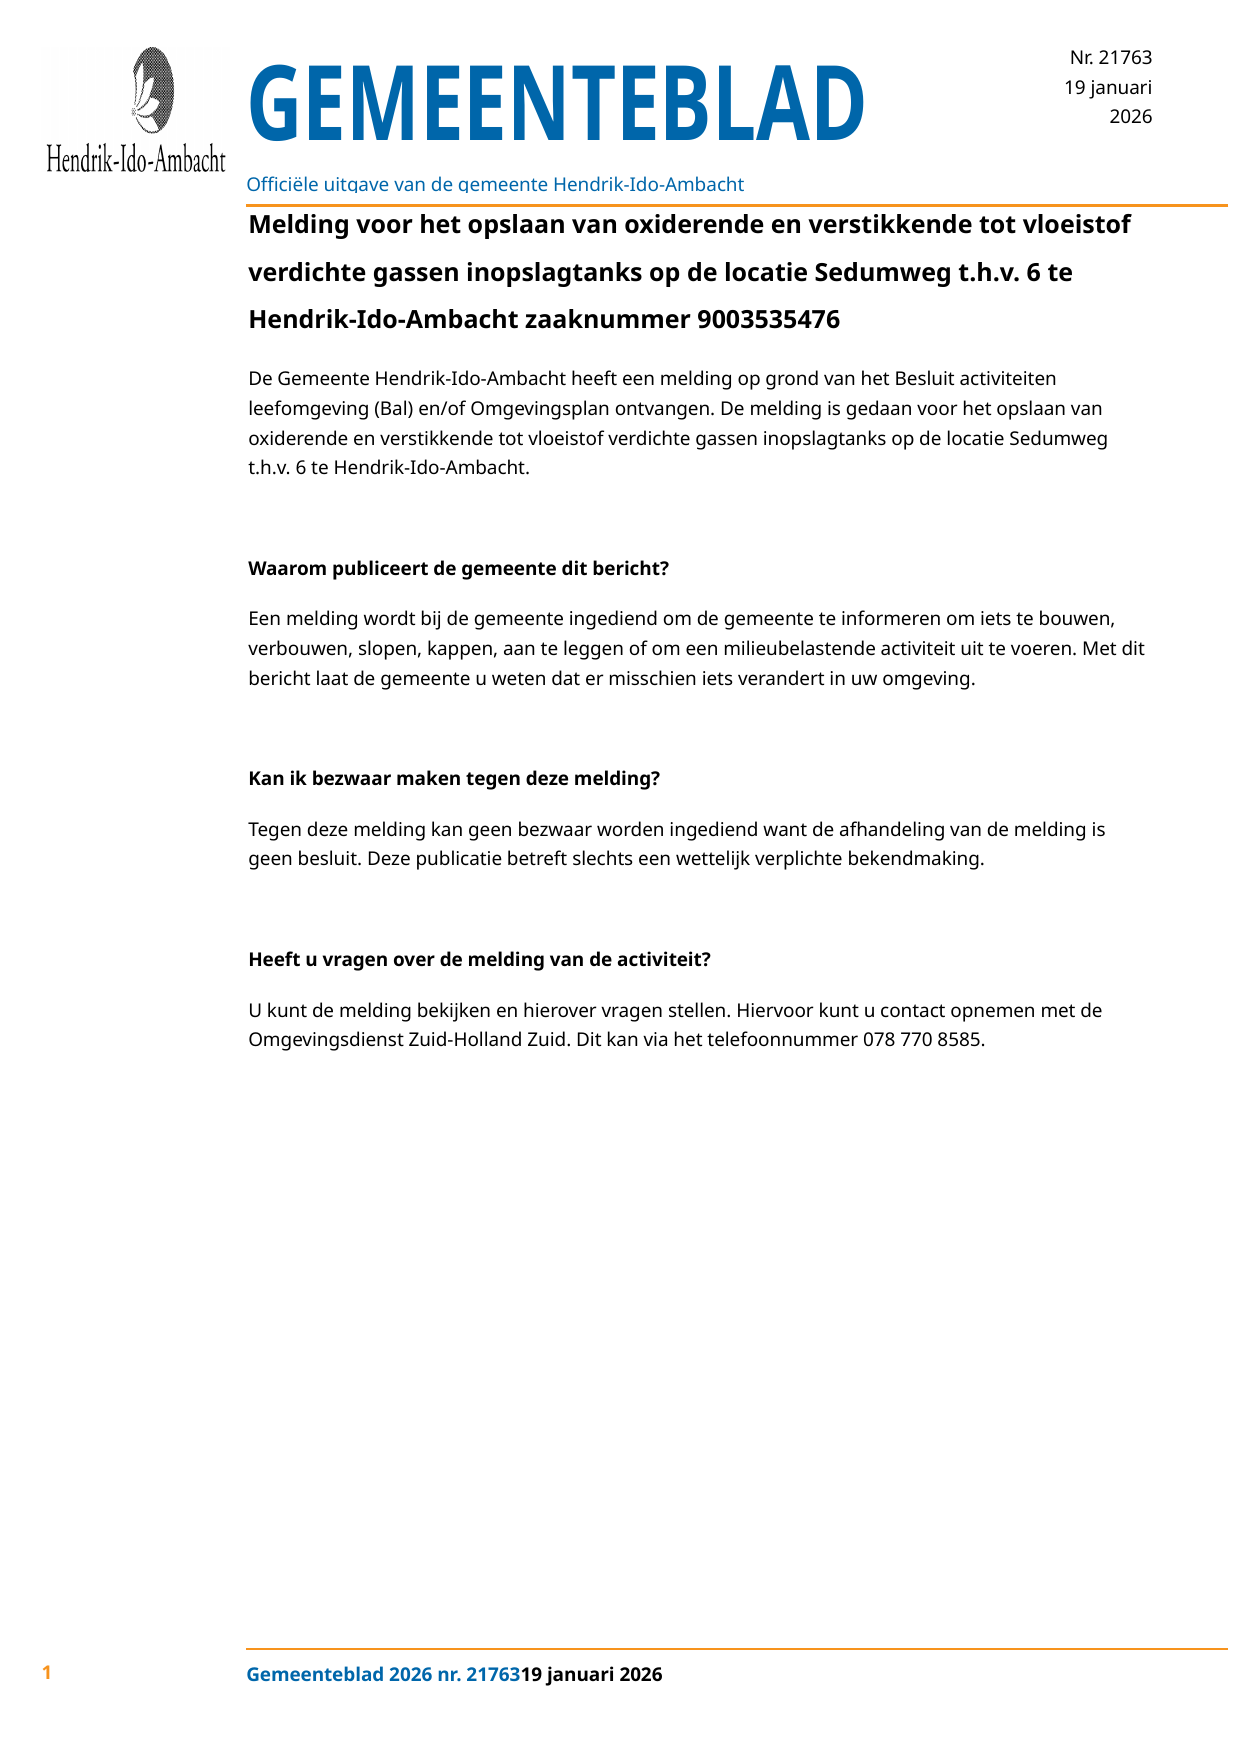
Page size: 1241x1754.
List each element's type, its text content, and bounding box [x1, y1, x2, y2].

text Waarom publiceert de gemeente dit bericht? [248, 555, 1152, 581]
text Een melding wordt bij de gemeente ingediend om de gemeente te informeren om iets te bouwen, verbouwen, slopen, kappen, aan te leggen of om een milieubelastende activiteit uit te voeren. Met dit bericht laat de gemeente u weten dat er misschien iets verandert in uw omgeving. [248, 606, 1152, 690]
text Melding voor het opslaan van oxiderende en verstikkende tot vloeistof verdichte gassen inopslagtanks op de locatie Sedumweg t.h.v. 6 te Hendrik-Ido-Ambacht zaaknummer 9003535476 [248, 207, 1152, 336]
text Heeft u vragen over de melding van de activiteit? [248, 946, 1152, 972]
text Tegen deze melding kan geen bezwaar worden ingediend want de afhandeling van de melding is geen besluit. Deze publicatie betreft slechts een wettelijk verplichte bekendmaking. [248, 816, 1152, 871]
picture [41, 47, 231, 172]
text U kunt de melding bekijken en hierover vragen stellen. Hiervoor kunt u contact opnemen met de Omgevingsdienst Zuid-Holland Zuid. Dit kan via het telefoonnummer 078 770 8585. [248, 997, 1152, 1052]
text De Gemeente Hendrik-Ido-Ambacht heeft een melding op grond van het Besluit activiteiten leefomgeving (Bal) en/of Omgevingsplan ontvangen. De melding is gedaan voor het opslaan van oxiderende en verstikkende tot vloeistof verdichte gassen inopslagtanks op de locatie Sedumweg t.h.v. 6 te Hendrik-Ido-Ambacht. [248, 366, 1152, 480]
text Kan ik bezwaar maken tegen deze melding? [248, 766, 1152, 791]
